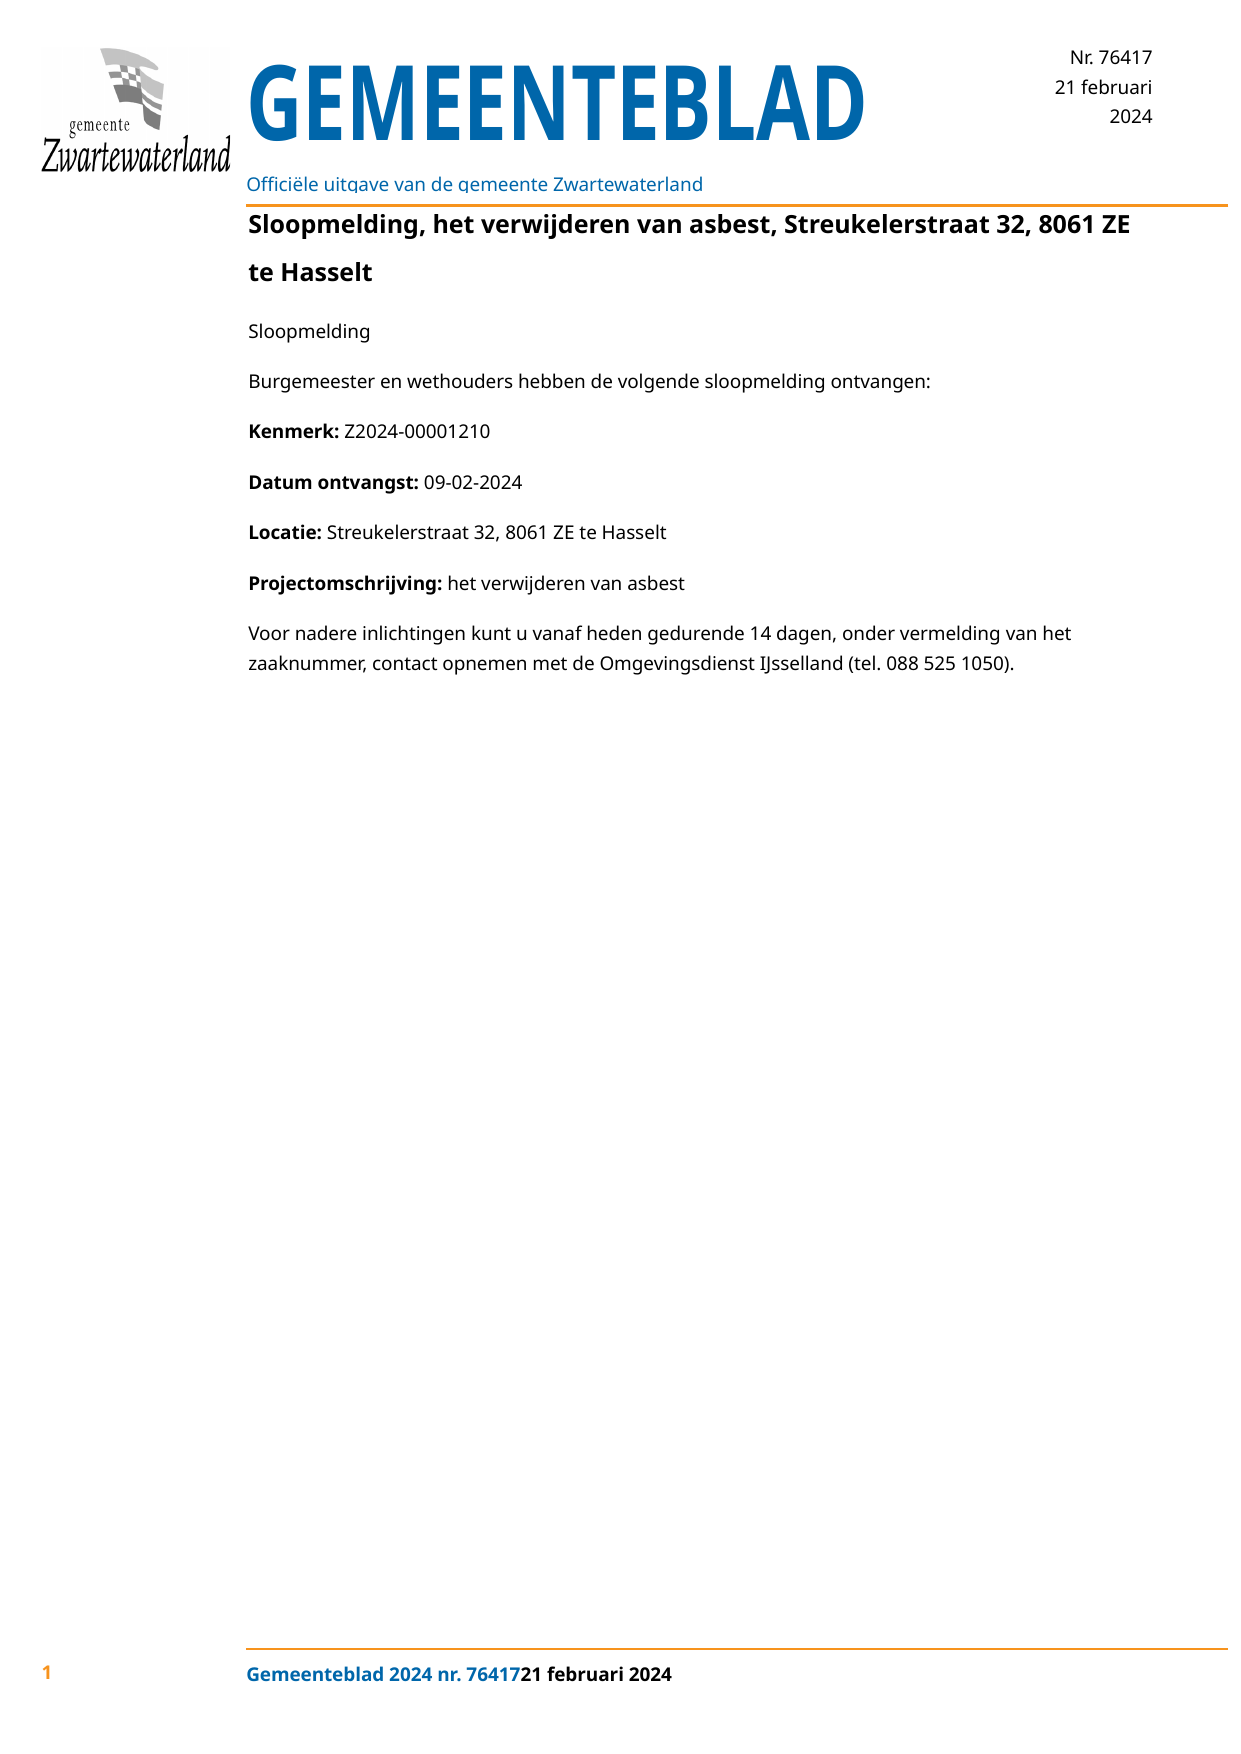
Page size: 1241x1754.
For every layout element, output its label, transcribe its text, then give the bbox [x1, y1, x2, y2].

text Sloopmelding [248, 318, 1152, 344]
text Kenmerk: Z2024-00001210 [248, 419, 1152, 444]
text Sloopmelding, het verwijderen van asbest, Streukelerstraat 32, 8061 ZE te Hasselt [248, 207, 1152, 288]
text Projectomschrijving: het verwijderen van asbest [248, 570, 1152, 596]
picture [41, 47, 231, 172]
text Locatie: Streukelerstraat 32, 8061 ZE te Hasselt [248, 519, 1152, 545]
text Datum ontvangst: 09-02-2024 [248, 469, 1152, 495]
text Voor nadere inlichtingen kunt u vanaf heden gedurende 14 dagen, onder vermelding van het zaaknummer, contact opnemen met de Omgevingsdienst IJsselland (tel. 088 525 1050). [248, 620, 1152, 676]
text Burgemeester en wethouders hebben de volgende sloopmelding ontvangen: [248, 368, 1152, 394]
